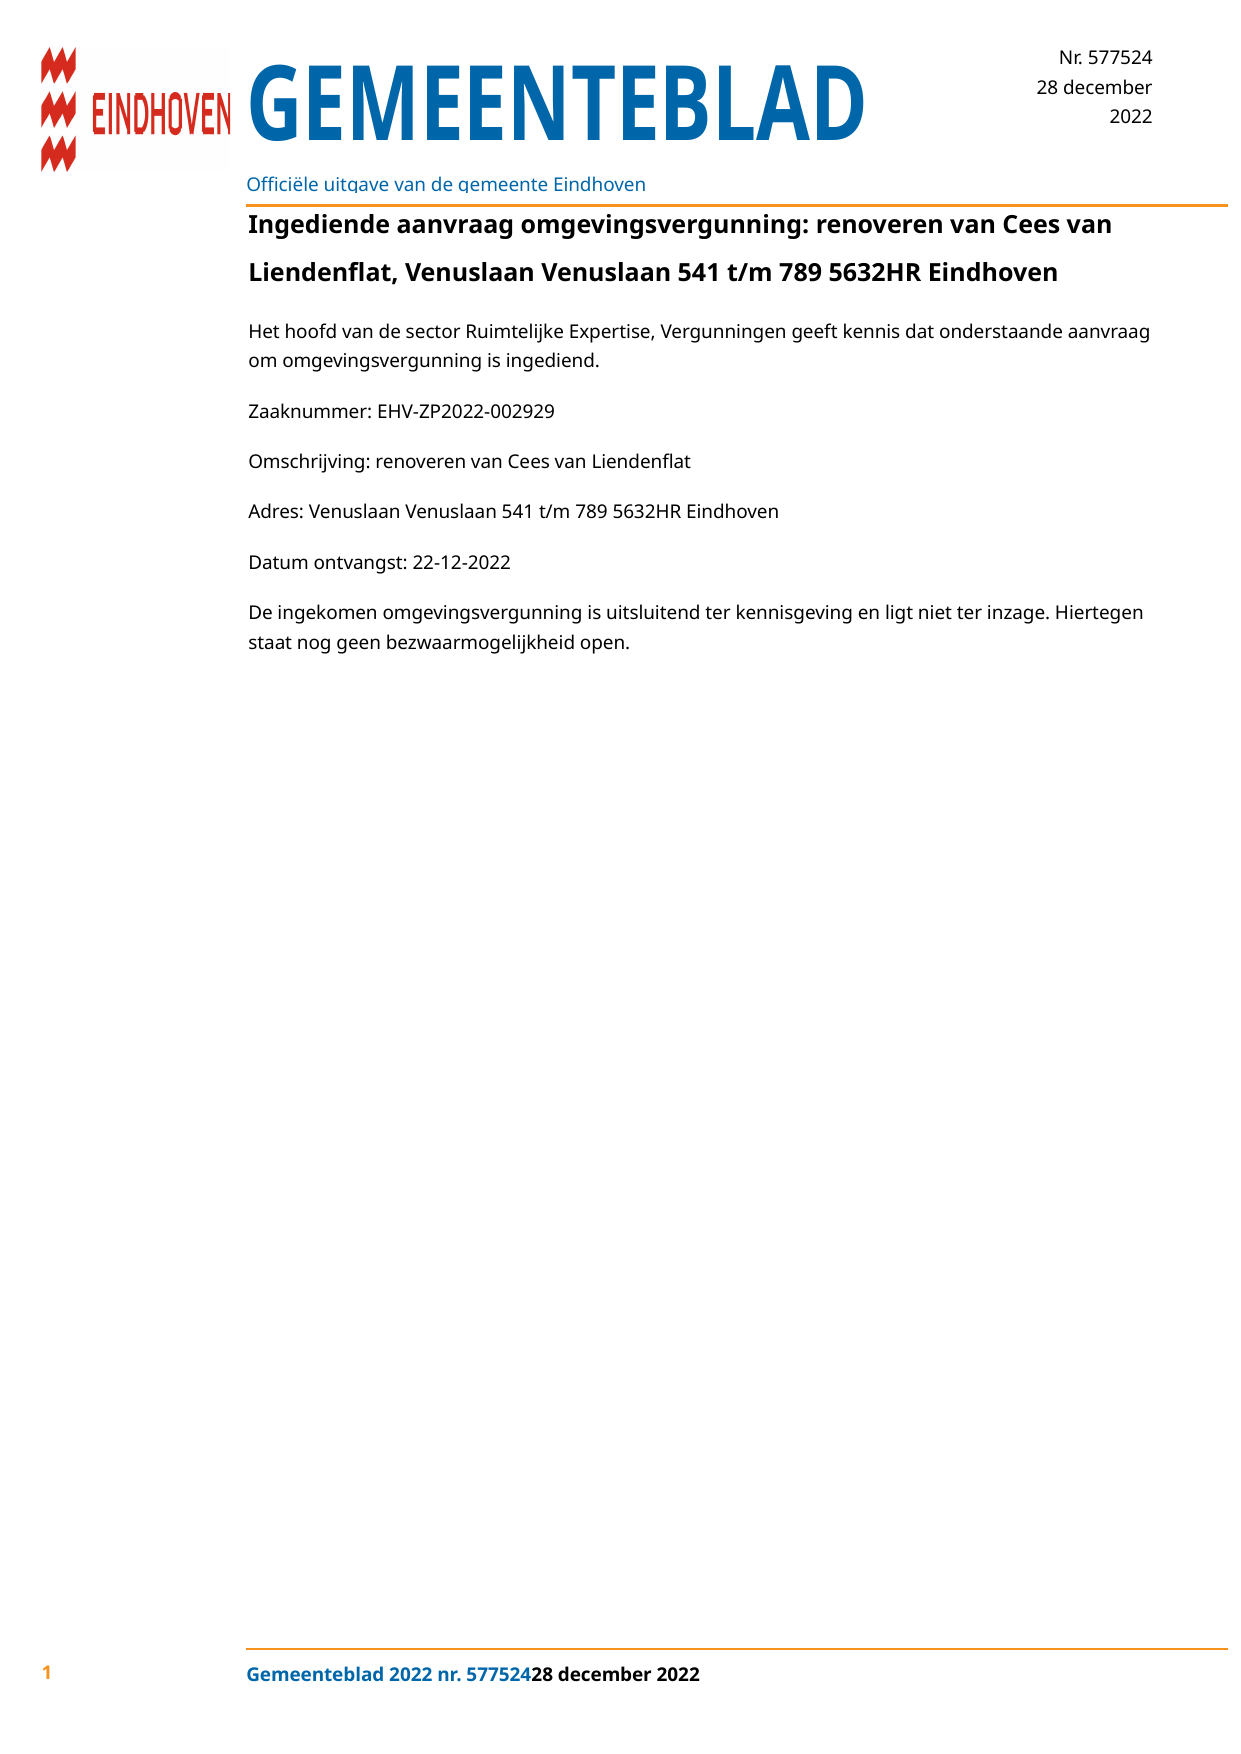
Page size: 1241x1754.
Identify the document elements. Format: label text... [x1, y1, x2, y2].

text Adres: Venuslaan Venuslaan 541 t/m 789 5632HR Eindhoven [248, 499, 1152, 524]
text Omschrijving: renoveren van Cees van Liendenflat [248, 448, 1152, 474]
text De ingekomen omgevingsvergunning is uitsluitend ter kennisgeving en ligt niet ter inzage. Hiertegen staat nog geen bezwaarmogelijkheid open. [248, 599, 1152, 655]
picture [41, 47, 231, 172]
text Zaaknummer: EHV-ZP2022-002929 [248, 398, 1152, 424]
text Ingediende aanvraag omgevingsvergunning: renoveren van Cees van Liendenflat, Venuslaan Venuslaan 541 t/m 789 5632HR Eindhoven [248, 207, 1152, 288]
text Het hoofd van de sector Ruimtelijke Expertise, Vergunningen geeft kennis dat onderstaande aanvraag om omgevingsvergunning is ingediend. [248, 318, 1152, 373]
text Datum ontvangst: 22-12-2022 [248, 549, 1152, 575]
